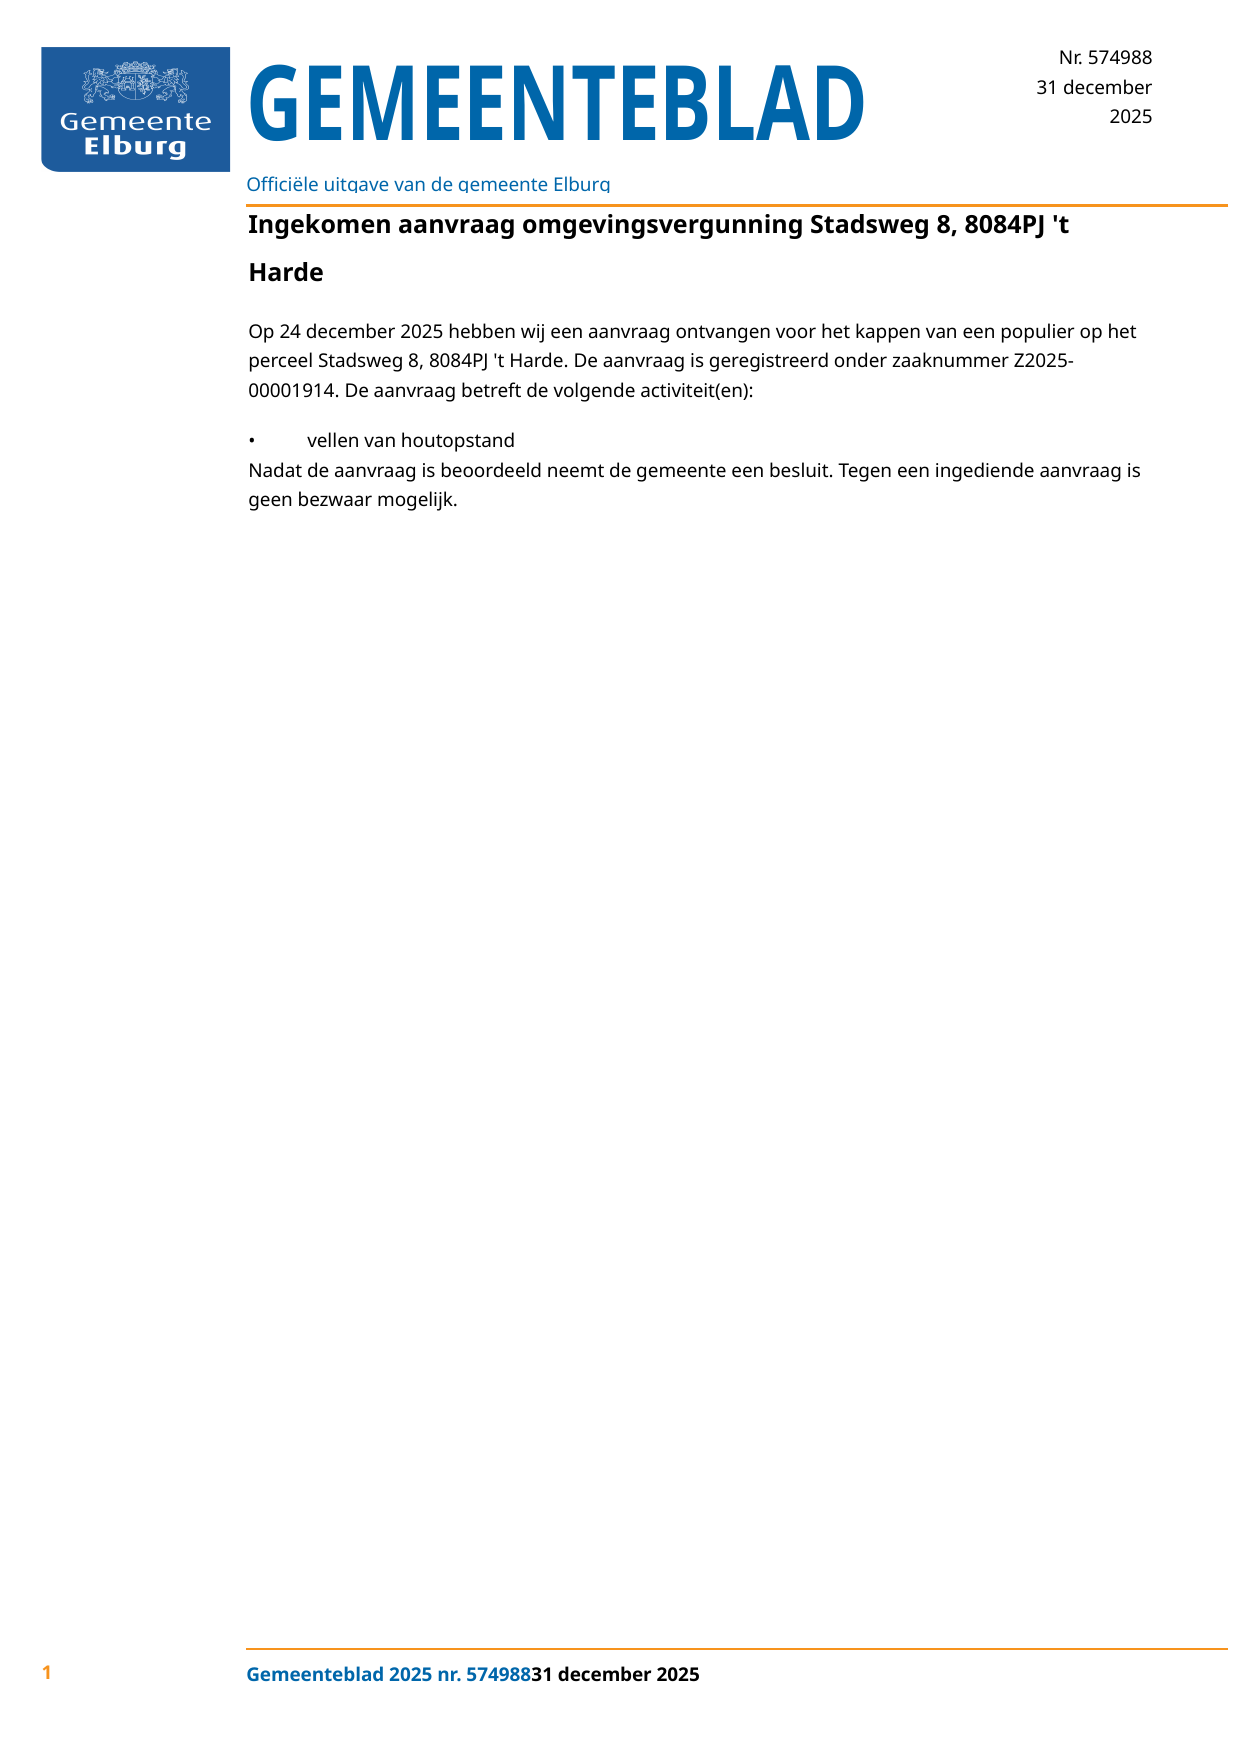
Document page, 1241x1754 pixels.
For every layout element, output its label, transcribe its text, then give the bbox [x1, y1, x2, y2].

text Ingekomen aanvraag omgevingsvergunning Stadsweg 8, 8084PJ 't Harde [248, 207, 1152, 288]
list vellen van houtopstand [248, 427, 1152, 453]
text Nadat de aanvraag is beoordeeld neemt de gemeente een besluit. Tegen een ingediende aanvraag is geen bezwaar mogelijk. [248, 457, 1152, 512]
text Op 24 december 2025 hebben wij een aanvraag ontvangen voor het kappen van een populier op het perceel Stadsweg 8, 8084PJ 't Harde. De aanvraag is geregistreerd onder zaaknummer Z2025-00001914. De aanvraag betreft de volgende activiteit(en): [248, 318, 1152, 403]
picture [41, 47, 231, 172]
